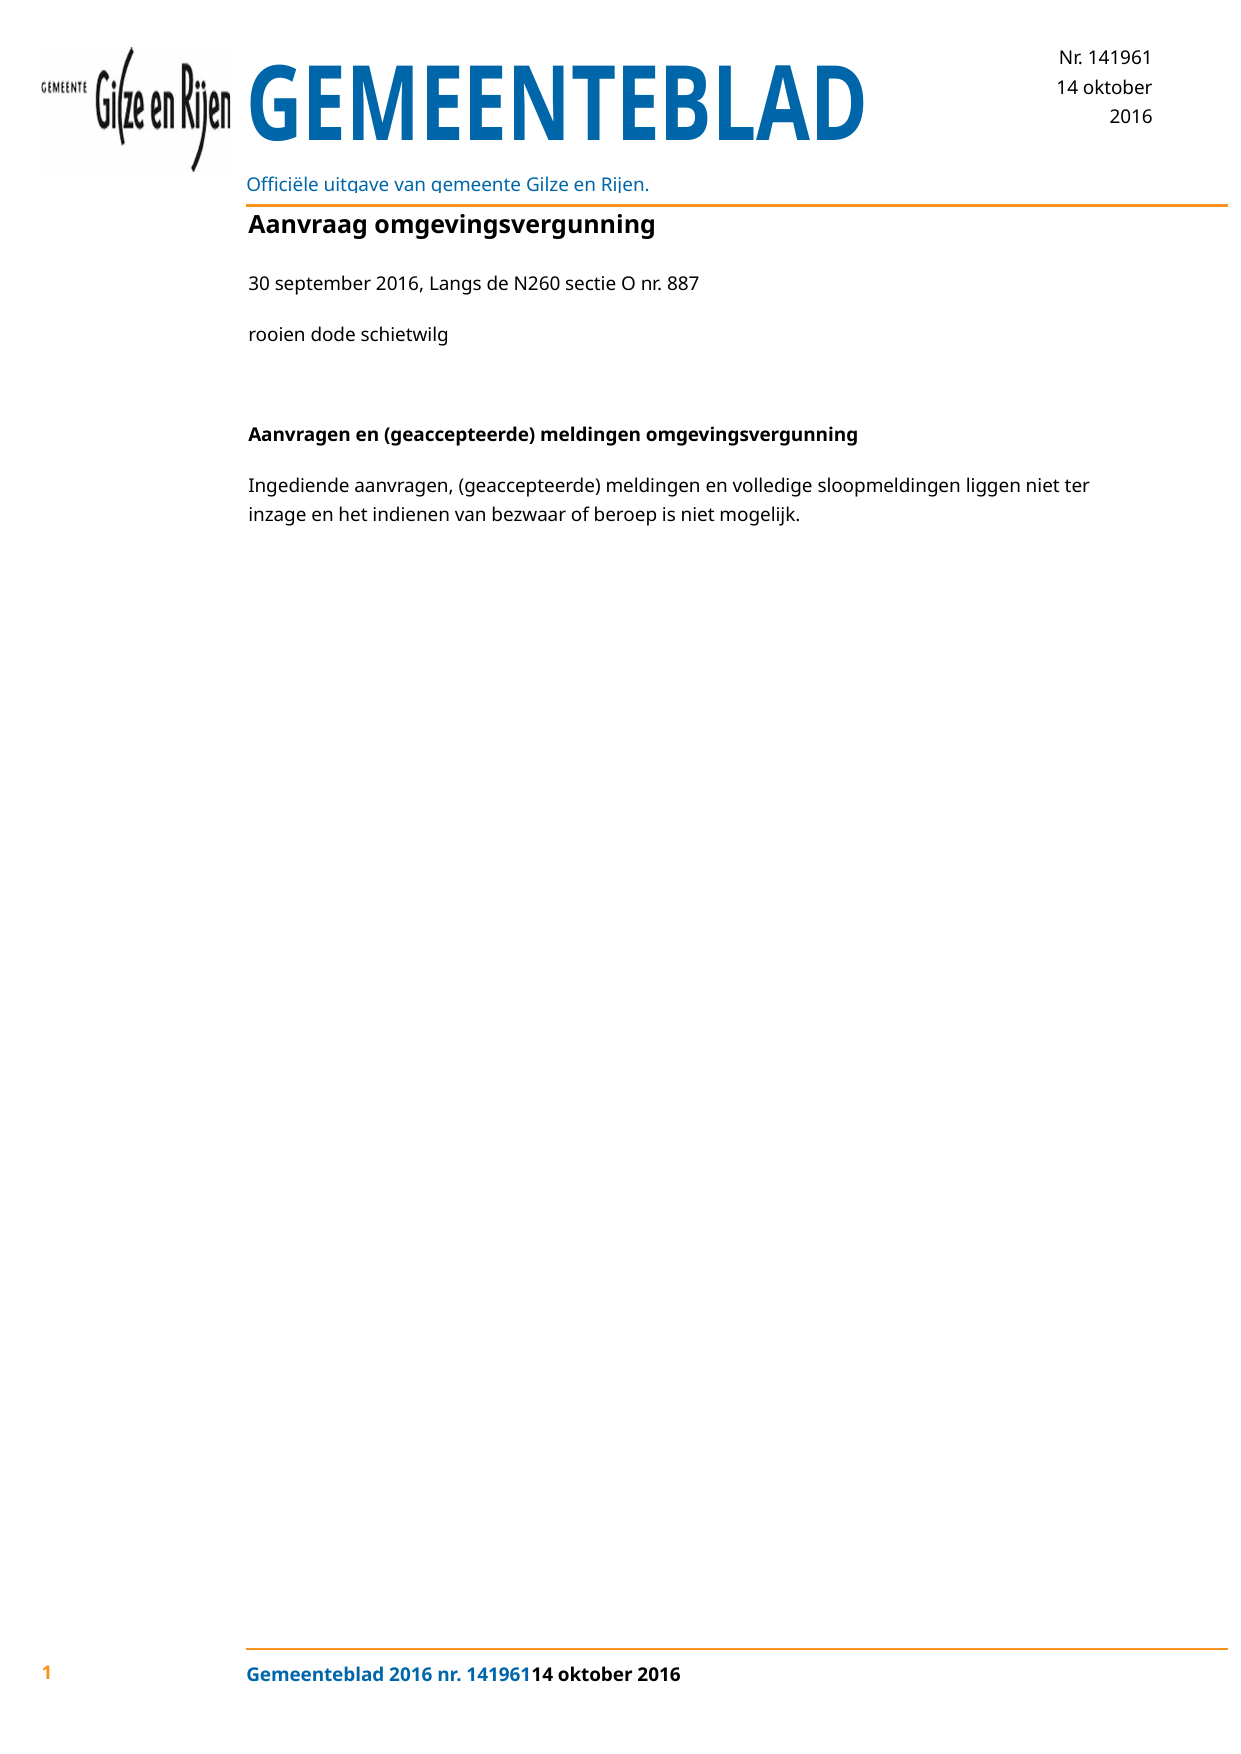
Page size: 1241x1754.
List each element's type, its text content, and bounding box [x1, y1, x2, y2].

text 30 september 2016, Langs de N260 sectie O nr. 887 [248, 270, 1152, 296]
picture [41, 47, 231, 172]
text Aanvragen en (geaccepteerde) meldingen omgevingsvergunning [248, 422, 1152, 447]
text rooien dode schietwilg [248, 321, 1152, 346]
text Aanvraag omgevingsvergunning [248, 207, 1152, 241]
text Ingediende aanvragen, (geaccepteerde) meldingen en volledige sloopmeldingen liggen niet ter inzage en het indienen van bezwaar of beroep is niet mogelijk. [248, 472, 1152, 527]
